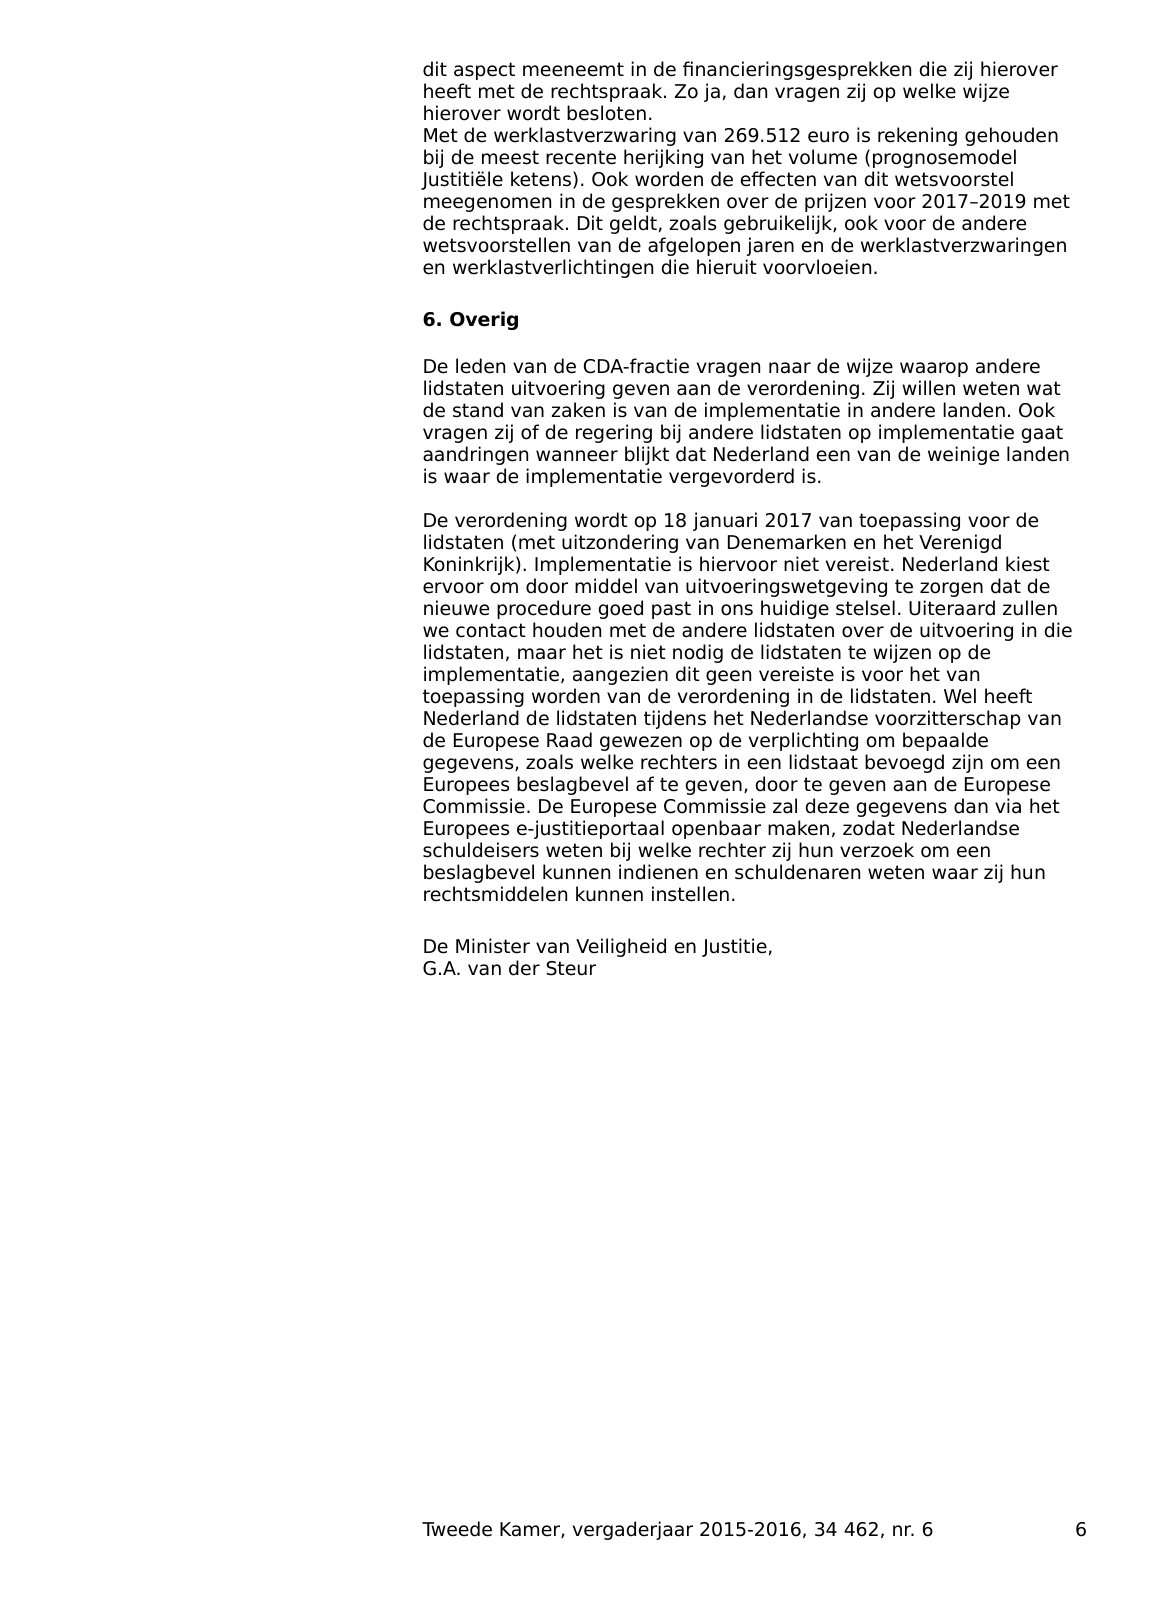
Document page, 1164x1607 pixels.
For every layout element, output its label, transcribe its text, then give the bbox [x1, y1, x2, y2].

text De Minister van Veiligheid en Justitie, G.A. van der Steur [422, 936, 1087, 979]
text De verordening wordt op 18 januari 2017 van toepassing voor de lidstaten (met uitzondering van Denemarken en het Verenigd Koninkrijk). Implementatie is hiervoor niet vereist. Nederland kiest ervoor om door middel van uitvoeringswetgeving te zorgen dat de nieuwe procedure goed past in ons huidige stelsel. Uiteraard zullen we contact houden met de andere lidstaten over de uitvoering in die lidstaten, maar het is niet nodig de lidstaten te wijzen op de implementatie, aangezien dit geen vereiste is voor het van toepassing worden van de verordening in de lidstaten. Wel heeft Nederland de lidstaten tijdens het Nederlandse voorzitterschap van de Europese Raad gewezen op de verplichting om bepaalde gegevens, zoals welke rechters in een lidstaat bevoegd zijn om een Europees beslagbevel af te geven, door te geven aan de Europese Commissie. De Europese Commissie zal deze gegevens dan via het Europees e-justitieportaal openbaar maken, zodat Nederlandse schuldeisers weten bij welke rechter zij hun verzoek om een beslagbevel kunnen indienen en schuldenaren weten waar zij hun rechtsmiddelen kunnen instellen. [422, 510, 1087, 906]
text Met de werklastverzwaring van 269.512 euro is rekening gehouden bij de meest recente herijking van het volume (prognosemodel Justitiële ketens). Ook worden de effecten van dit wetsvoorstel meegenomen in de gesprekken over de prijzen voor 2017–2019 met de rechtspraak. Dit geldt, zoals gebruikelijk, ook voor de andere wetsvoorstellen van de afgelopen jaren en de werklastverzwaringen en werklastverlichtingen die hieruit voorvloeien. [422, 125, 1087, 279]
text dit aspect meeneemt in de financieringsgesprekken die zij hierover heeft met de rechtspraak. Zo ja, dan vragen zij op welke wijze hierover wordt besloten. [422, 59, 1087, 125]
subtitle 6. Overig [422, 309, 1087, 331]
text De leden van de CDA-fractie vragen naar de wijze waarop andere lidstaten uitvoering geven aan de verordening. Zij willen weten wat de stand van zaken is van de implementatie in andere landen. Ook vragen zij of de regering bij andere lidstaten op implementatie gaat aandringen wanneer blijkt dat Nederland een van de weinige landen is waar de implementatie vergevorderd is. [422, 356, 1087, 488]
